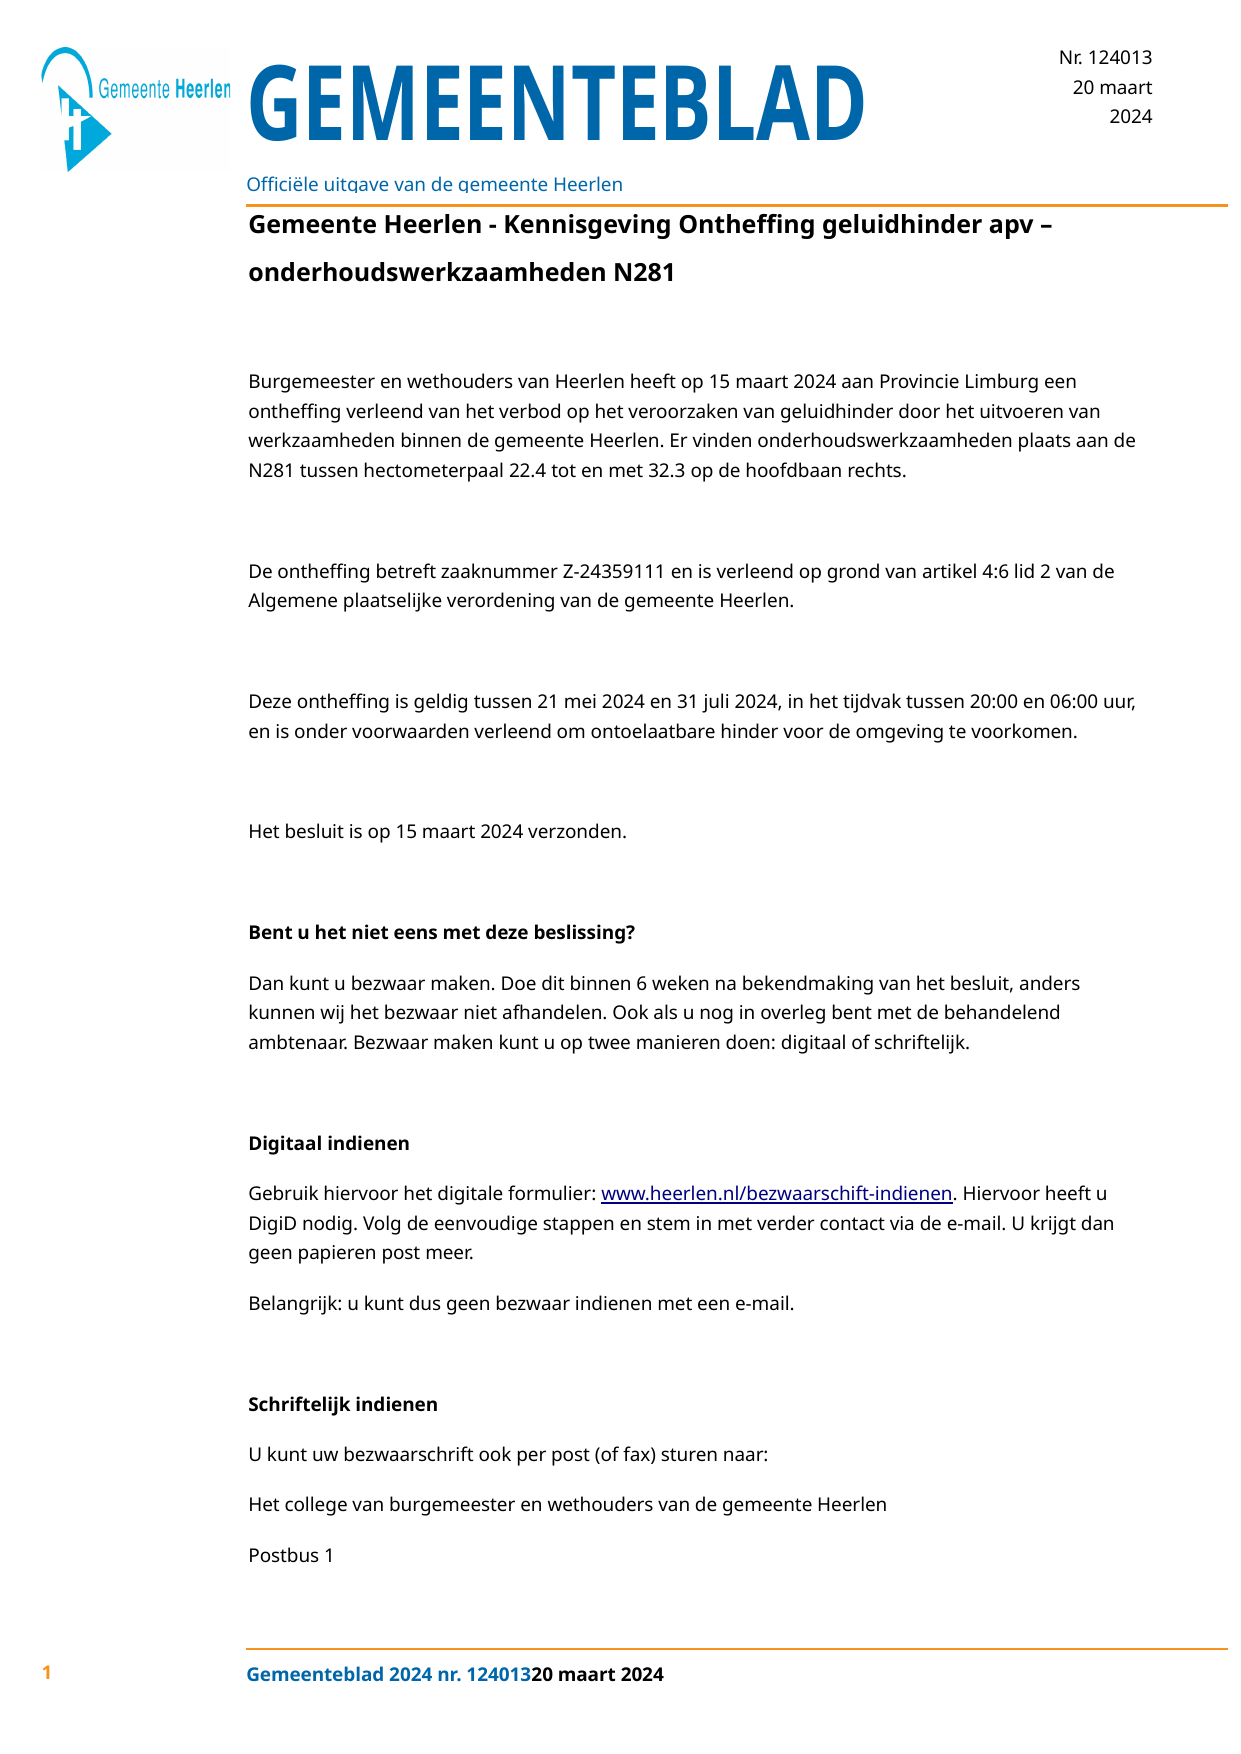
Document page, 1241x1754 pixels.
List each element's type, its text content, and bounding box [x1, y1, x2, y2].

text Het besluit is op 15 maart 2024 verzonden. [248, 819, 1152, 844]
picture [41, 47, 59, 70]
text De ontheffing betreft zaaknummer Z-24359111 en is verleend op grond van artikel 4:6 lid 2 van de Algemene plaatselijke verordening van de gemeente Heerlen. [248, 558, 1152, 613]
text Schriftelijk indienen [248, 1391, 1152, 1417]
text Het college van burgemeester en wethouders van de gemeente Heerlen [248, 1492, 1152, 1517]
text Gemeente Heerlen - Kennisgeving Ontheffing geluidhinder apv – onderhoudswerkzaamheden N281 [248, 207, 1152, 288]
picture [41, 47, 231, 172]
text Deze ontheffing is geldig tussen 21 mei 2024 en 31 juli 2024, in het tijdvak tussen 20:00 en 06:00 uur, en is onder voorwaarden verleend om ontoelaatbare hinder voor de omgeving te voorkomen. [248, 688, 1152, 744]
text Postbus 1 [248, 1542, 1152, 1568]
text U kunt uw bezwaarschrift ook per post (of fax) sturen naar: [248, 1441, 1152, 1467]
text Burgemeester en wethouders van Heerlen heeft op 15 maart 2024 aan Provincie Limburg een ontheffing verleend van het verbod op het veroorzaken van geluidhinder door het uitvoeren van werkzaamheden binnen de gemeente Heerlen. Er vinden onderhoudswerkzaamheden plaats aan de N281 tussen hectometerpaal 22.4 tot en met 32.3 op de hoofdbaan rechts. [248, 368, 1152, 483]
text Dan kunt u bezwaar maken. Doe dit binnen 6 weken na bekendmaking van het besluit, anders kunnen wij het bezwaar niet afhandelen. Ook als u nog in overleg bent met de behandelend ambtenaar. Bezwaar maken kunt u op twee manieren doen: digitaal of schriftelijk. [248, 970, 1152, 1055]
text Bent u het niet eens met deze beslissing? [248, 919, 1152, 945]
text Gebruik hiervoor het digitale formulier: www.heerlen.nl/bezwaarschift-indienen. Hiervoor heeft u DigiD nodig. Volg de eenvoudige stappen en stem in met verder contact via de e-mail. U krijgt dan geen papieren post meer. [248, 1180, 1152, 1265]
text Digitaal indienen [248, 1130, 1152, 1156]
text Belangrijk: u kunt dus geen bezwaar indienen met een e-mail. [248, 1290, 1152, 1316]
